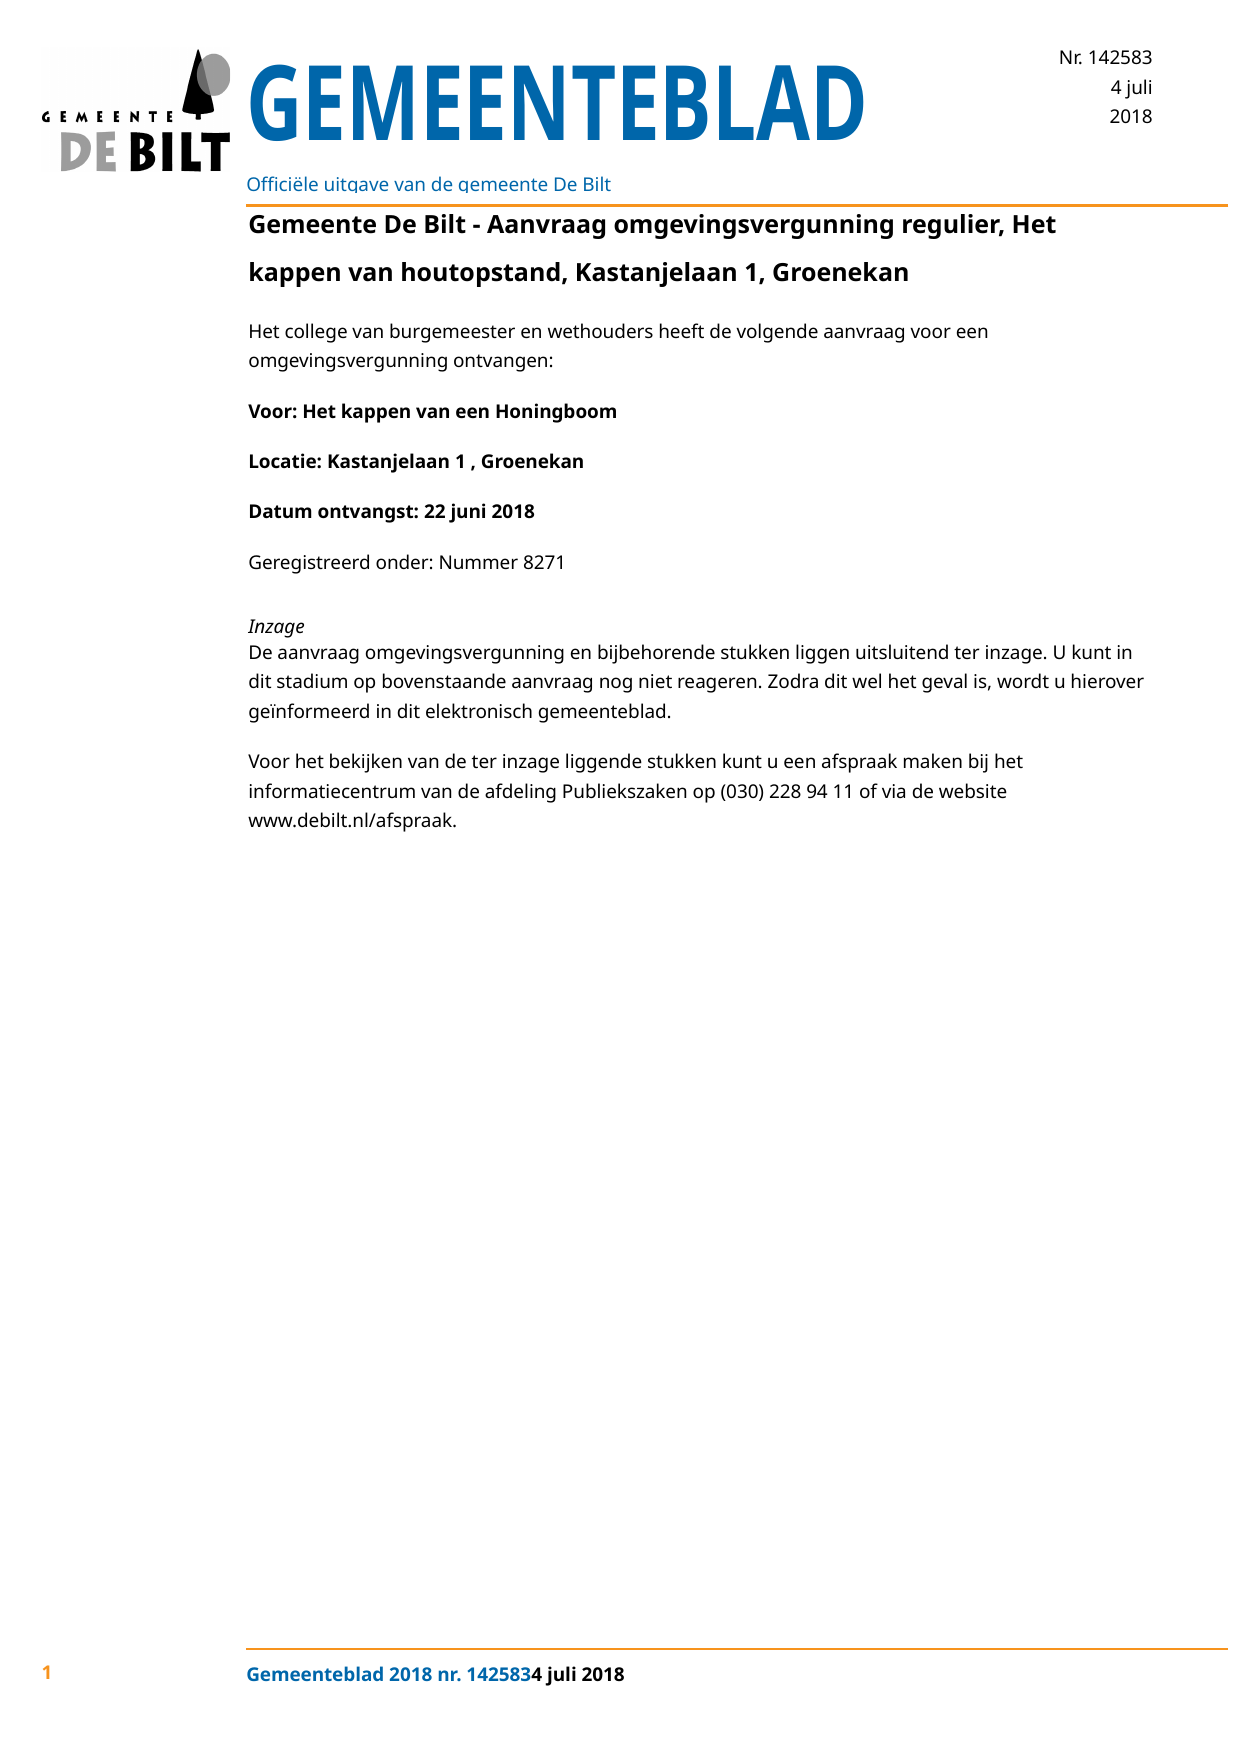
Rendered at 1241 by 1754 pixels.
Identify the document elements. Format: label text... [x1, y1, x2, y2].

text Voor: Het kappen van een Honingboom [248, 398, 1152, 424]
text Gemeente De Bilt - Aanvraag omgevingsvergunning regulier, Het kappen van houtopstand, Kastanjelaan 1, Groenekan [248, 207, 1152, 288]
text Geregistreerd onder: Nummer 8271 [248, 549, 1152, 575]
picture [41, 47, 231, 172]
text Datum ontvangst: 22 juni 2018 [248, 499, 1152, 524]
text Inzage [248, 613, 1152, 639]
text Voor het bekijken van de ter inzage liggende stukken kunt u een afspraak maken bij het informatiecentrum van de afdeling Publiekszaken op (030) 228 94 11 of via de website www.debilt.nl/afspraak. [248, 748, 1152, 833]
text De aanvraag omgevingsvergunning en bijbehorende stukken liggen uitsluitend ter inzage. U kunt in dit stadium op bovenstaande aanvraag nog niet reageren. Zodra dit wel het geval is, wordt u hierover geïnformeerd in dit elektronisch gemeenteblad. [248, 639, 1152, 724]
text Locatie: Kastanjelaan 1 , Groenekan [248, 448, 1152, 474]
text Het college van burgemeester en wethouders heeft de volgende aanvraag voor een omgevingsvergunning ontvangen: [248, 318, 1152, 373]
